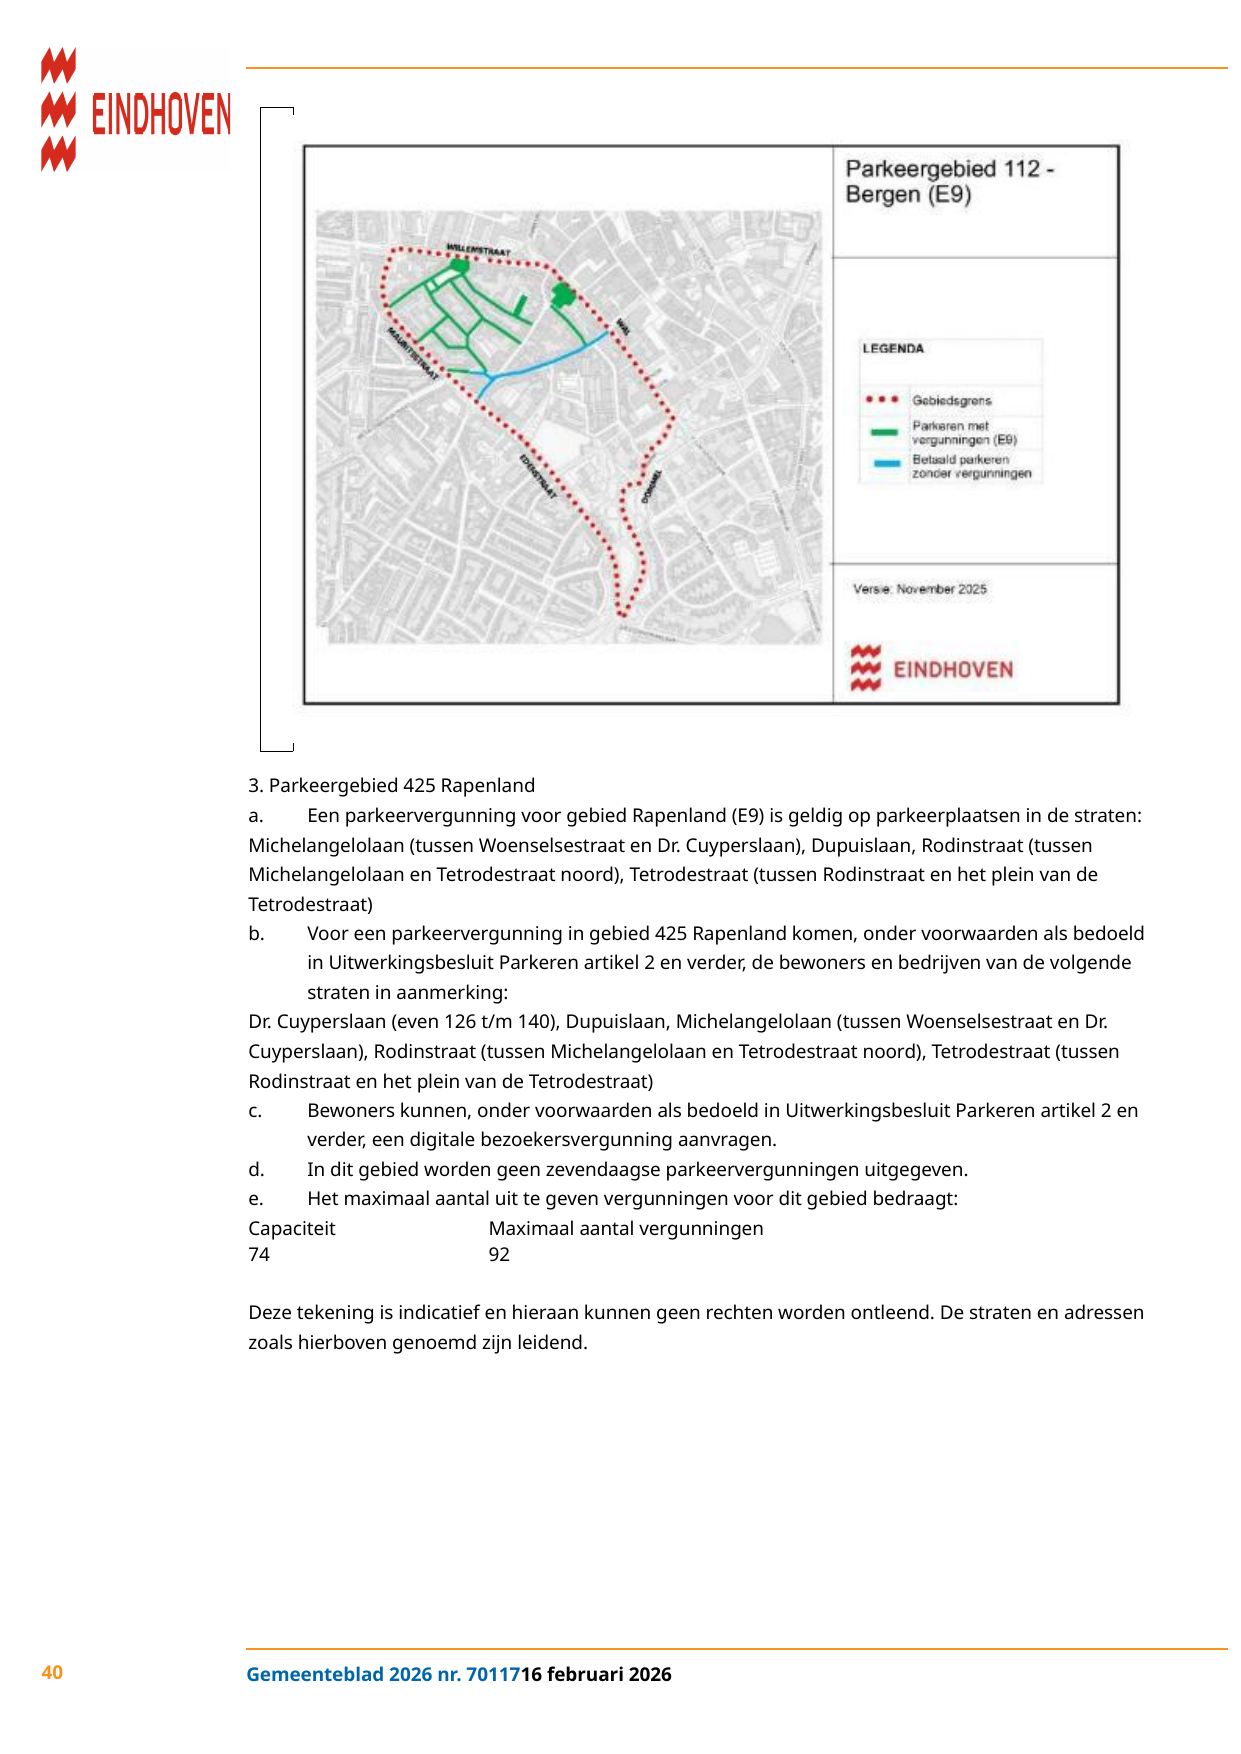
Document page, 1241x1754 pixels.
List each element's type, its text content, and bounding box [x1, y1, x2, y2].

table_header Capaciteit [248, 1215, 488, 1241]
table_header Dr. Cuyperslaan (even 126 t/m 140), Dupuislaan, Michelangelolaan (tussen Woenselsestraat en Dr. Cuyperslaan), Rodinstraat (tussen Michelangelolaan en Tetrodestraat noord), Tetrodestraat (tussen Rodinstraat en het plein van de Tetrodestraat) [248, 1009, 1152, 1094]
list Bewoners kunnen, onder voorwaarden als bedoeld in Uitwerkingsbesluit Parkeren artikel 2 en verder, een digitale bezoekersvergunning aanvragen. [248, 1097, 1152, 1152]
picture [41, 47, 231, 172]
list Het maximaal aantal uit te geven vergunningen voor dit gebied bedraagt: [248, 1186, 1152, 1211]
text 3. Parkeergebied 425 Rapenland [248, 772, 1152, 798]
table_cell 74 [248, 1241, 488, 1267]
text Deze tekening is indicatief en hieraan kunnen geen rechten worden ontleend. De straten en adressen zoals hierboven genoemd zijn leidend. [248, 1299, 1152, 1355]
list Een parkeervergunning voor gebied Rapenland (E9) is geldig op parkeerplaatsen in de straten: [248, 802, 1152, 828]
table_header Maximaal aantal vergunningen [488, 1215, 1152, 1241]
table_cell 92 [488, 1241, 1152, 1267]
picture [268, 115, 1155, 743]
list Voor een parkeervergunning in gebied 425 Rapenland komen, onder voorwaarden als bedoeld in Uitwerkingsbesluit Parkeren artikel 2 en verder, de bewoners en bedrijven van de volgende straten in aanmerking: [248, 920, 1152, 1005]
table_header Michelangelolaan (tussen Woenselsestraat en Dr. Cuyperslaan), Dupuislaan, Rodinstraat (tussen Michelangelolaan en Tetrodestraat noord), Tetrodestraat (tussen Rodinstraat en het plein van de Tetrodestraat) [248, 832, 1152, 917]
list In dit gebied worden geen zevendaagse parkeervergunningen uitgegeven. [248, 1156, 1152, 1182]
